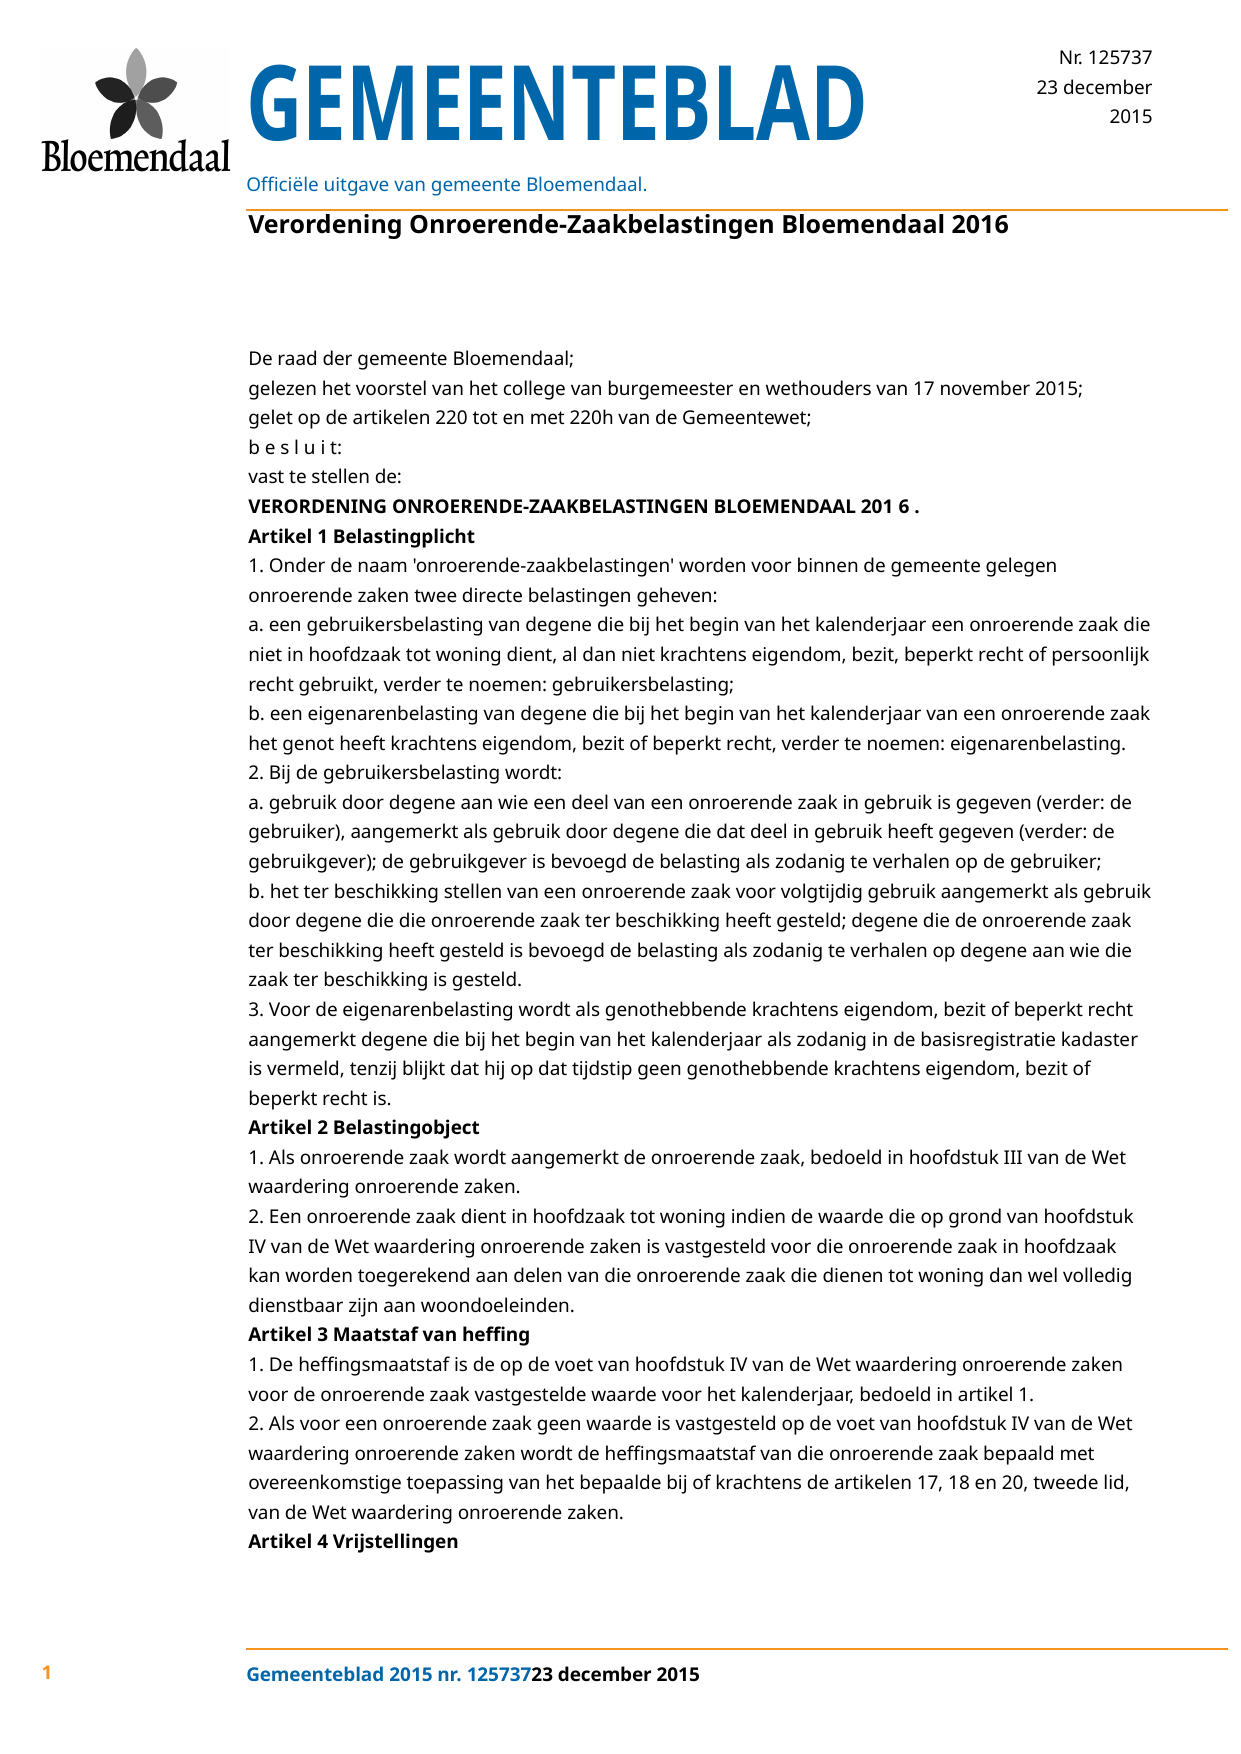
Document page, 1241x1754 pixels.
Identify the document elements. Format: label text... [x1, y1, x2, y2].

text b. een eigenarenbelasting van degene die bij het begin van het kalenderjaar van een onroerende zaak het genot heeft krachtens eigendom, bezit of beperkt recht, verder te noemen: eigenarenbelasting. [248, 700, 1152, 756]
text vast te stellen de: [248, 464, 1152, 489]
text b e s l u i t: [248, 434, 1152, 460]
text Artikel 4 Vrijstellingen [248, 1529, 1152, 1554]
picture [41, 47, 231, 172]
text b. het ter beschikking stellen van een onroerende zaak voor volgtijdig gebruik aangemerkt als gebruik door degene die die onroerende zaak ter beschikking heeft gesteld; degene die de onroerende zaak ter beschikking heeft gesteld is bevoegd de belasting als zodanig te verhalen op degene aan wie die zaak ter beschikking is gesteld. [248, 878, 1152, 992]
text 2. Als voor een onroerende zaak geen waarde is vastgesteld op de voet van hoofdstuk IV van de Wet waardering onroerende zaken wordt de heffingsmaatstaf van die onroerende zaak bepaald met overeenkomstige toepassing van het bepaalde bij of krachtens de artikelen 17, 18 en 20, tweede lid, van de Wet waardering onroerende zaken. [248, 1410, 1152, 1525]
text 1. De heffingsmaatstaf is de op de voet van hoofdstuk IV van de Wet waardering onroerende zaken voor de onroerende zaak vastgestelde waarde voor het kalenderjaar, bedoeld in artikel 1. [248, 1351, 1152, 1406]
text a. een gebruikersbelasting van degene die bij het begin van het kalenderjaar een onroerende zaak die niet in hoofdzaak tot woning dient, al dan niet krachtens eigendom, bezit, beperkt recht of persoonlijk recht gebruikt, verder te noemen: gebruikersbelasting; [248, 612, 1152, 696]
text 1. Onder de naam 'onroerende-zaakbelastingen' worden voor binnen de gemeente gelegen onroerende zaken twee directe belastingen geheven: [248, 552, 1152, 608]
text De raad der gemeente Bloemendaal; [248, 345, 1152, 371]
text Verordening Onroerende-Zaakbelastingen Bloemendaal 2016 [248, 211, 1152, 241]
text gelet op de artikelen 220 tot en met 220h van de Gemeentewet; [248, 404, 1152, 430]
text Artikel 2 Belastingobject [248, 1114, 1152, 1140]
text gelezen het voorstel van het college van burgemeester en wethouders van 17 november 2015; [248, 375, 1152, 401]
text Artikel 1 Belastingplicht [248, 523, 1152, 548]
text 3. Voor de eigenarenbelasting wordt als genothebbende krachtens eigendom, bezit of beperkt recht aangemerkt degene die bij het begin van het kalenderjaar als zodanig in de basisregistratie kadaster is vermeld, tenzij blijkt dat hij op dat tijdstip geen genothebbende krachtens eigendom, bezit of beperkt recht is. [248, 996, 1152, 1111]
text 2. Bij de gebruikersbelasting wordt: [248, 759, 1152, 785]
text Artikel 3 Maatstaf van heffing [248, 1322, 1152, 1347]
text a. gebruik door degene aan wie een deel van een onroerende zaak in gebruik is gegeven (verder: de gebruiker), aangemerkt als gebruik door degene die dat deel in gebruik heeft gegeven (verder: de gebruikgever); de gebruikgever is bevoegd de belasting als zodanig te verhalen op de gebruiker; [248, 789, 1152, 874]
text 1. Als onroerende zaak wordt aangemerkt de onroerende zaak, bedoeld in hoofdstuk III van de Wet waardering onroerende zaken. [248, 1144, 1152, 1199]
text 2. Een onroerende zaak dient in hoofdzaak tot woning indien de waarde die op grond van hoofdstuk IV van de Wet waardering onroerende zaken is vastgesteld voor die onroerende zaak in hoofdzaak kan worden toegerekend aan delen van die onroerende zaak die dienen tot woning dan wel volledig dienstbaar zijn aan woondoeleinden. [248, 1203, 1152, 1318]
text VERORDENING ONROERENDE-ZAAKBELASTINGEN BLOEMENDAAL 201 6 . [248, 493, 1152, 519]
